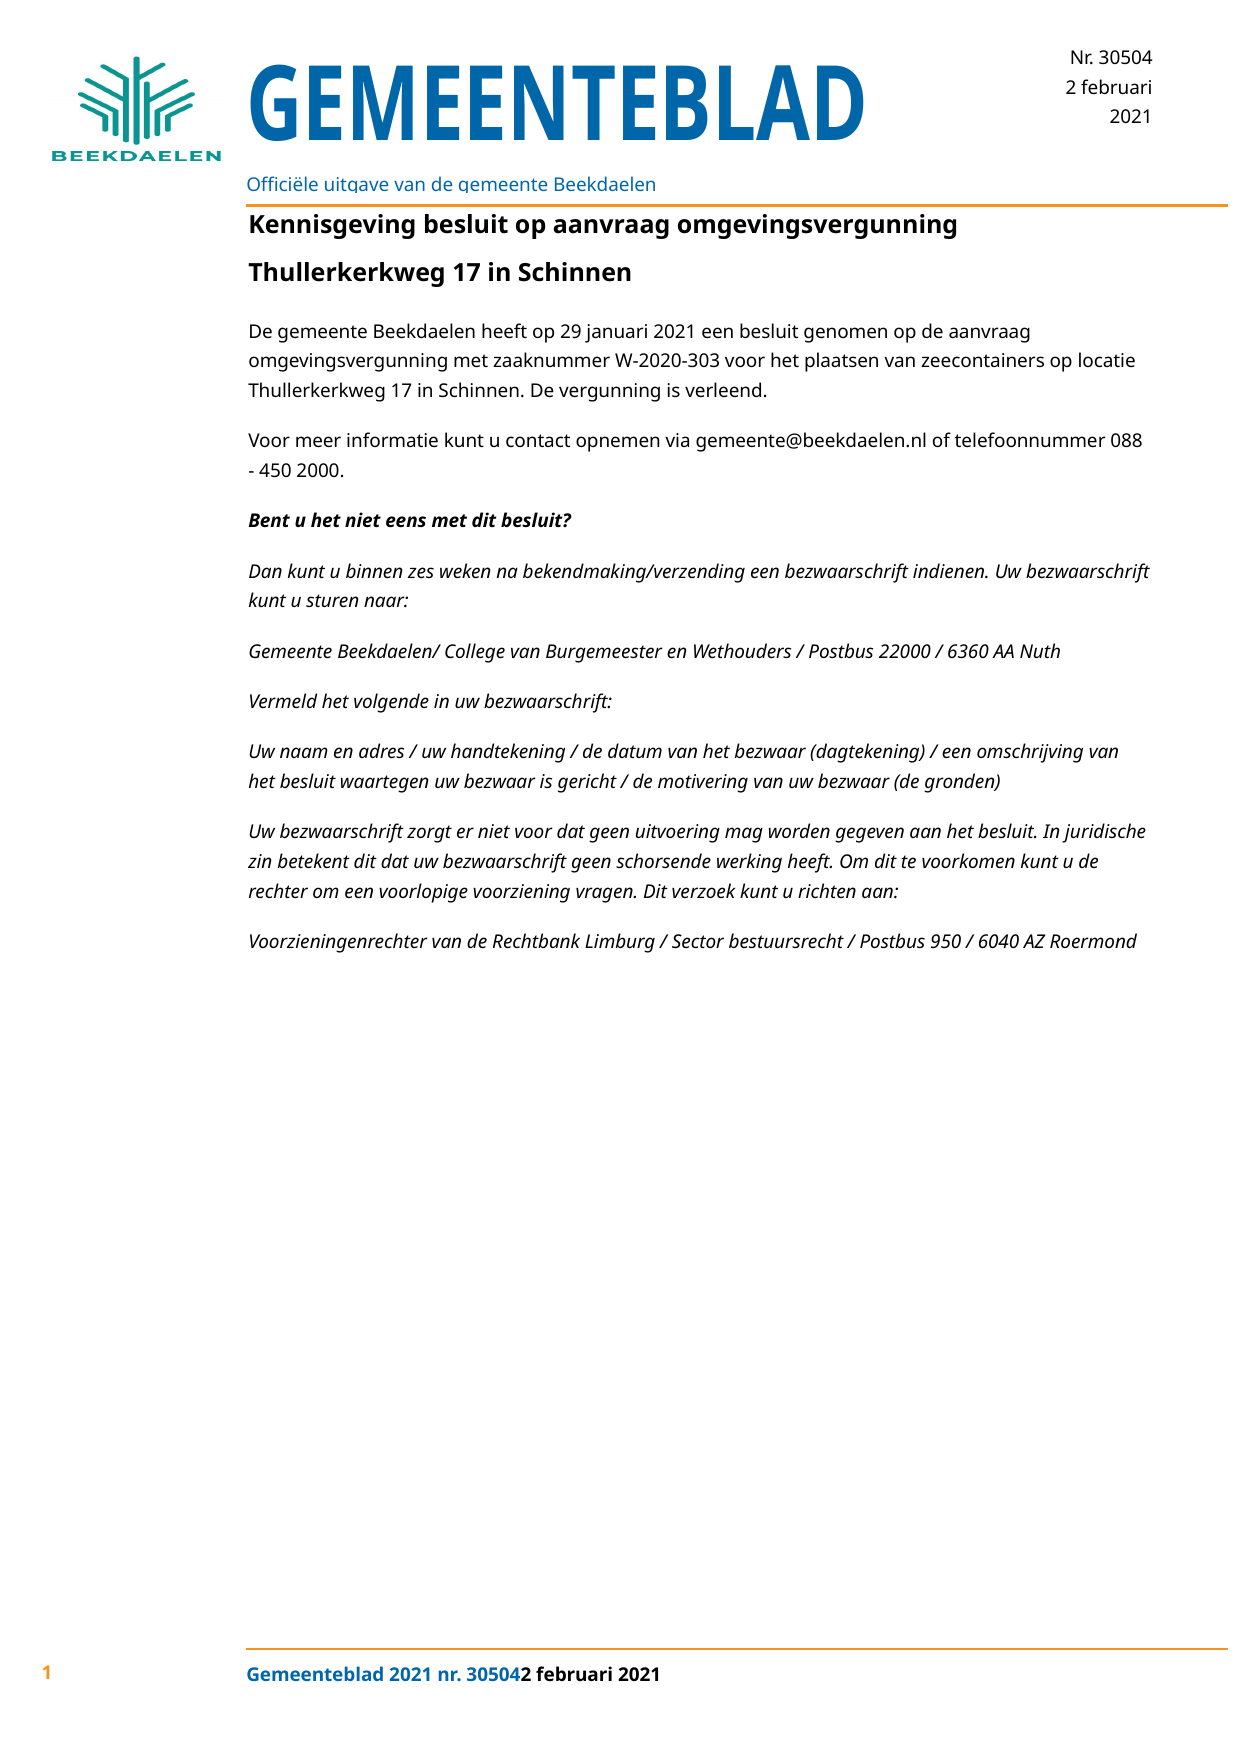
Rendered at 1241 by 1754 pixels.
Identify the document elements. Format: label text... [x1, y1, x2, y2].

text De gemeente Beekdaelen heeft op 29 januari 2021 een besluit genomen op de aanvraag omgevingsvergunning met zaaknummer W-2020-303 voor het plaatsen van zeecontainers op locatie Thullerkerkweg 17 in Schinnen. De vergunning is verleend. [248, 318, 1152, 403]
text Kennisgeving besluit op aanvraag omgevingsvergunning Thullerkerkweg 17 in Schinnen [248, 207, 1152, 288]
text Dan kunt u binnen zes weken na bekendmaking/verzending een bezwaarschrift indienen. Uw bezwaarschrift kunt u sturen naar: [248, 558, 1152, 613]
text Uw bezwaarschrift zorgt er niet voor dat geen uitvoering mag worden gegeven aan het besluit. In juridische zin betekent dit dat uw bezwaarschrift geen schorsende werking heeft. Om dit te voorkomen kunt u de rechter om een voorlopige voorziening vragen. Dit verzoek kunt u richten aan: [248, 819, 1152, 904]
text Uw naam en adres / uw handtekening / de datum van het bezwaar (dagtekening) / een omschrijving van het besluit waartegen uw bezwaar is gericht / de motivering van uw bezwaar (de gronden) [248, 739, 1152, 794]
text Bent u het niet eens met dit besluit? [248, 507, 1152, 533]
text Voorzieningenrechter van de Rechtbank Limburg / Sector bestuursrecht / Postbus 950 / 6040 AZ Roermond [248, 928, 1152, 954]
picture [41, 47, 231, 172]
text Vermeld het volgende in uw bezwaarschrift: [248, 688, 1152, 714]
text Voor meer informatie kunt u contact opnemen via gemeente@beekdaelen.nl of telefoonnummer 088 - 450 2000. [248, 427, 1152, 483]
text Gemeente Beekdaelen/ College van Burgemeester en Wethouders / Postbus 22000 / 6360 AA Nuth [248, 638, 1152, 664]
